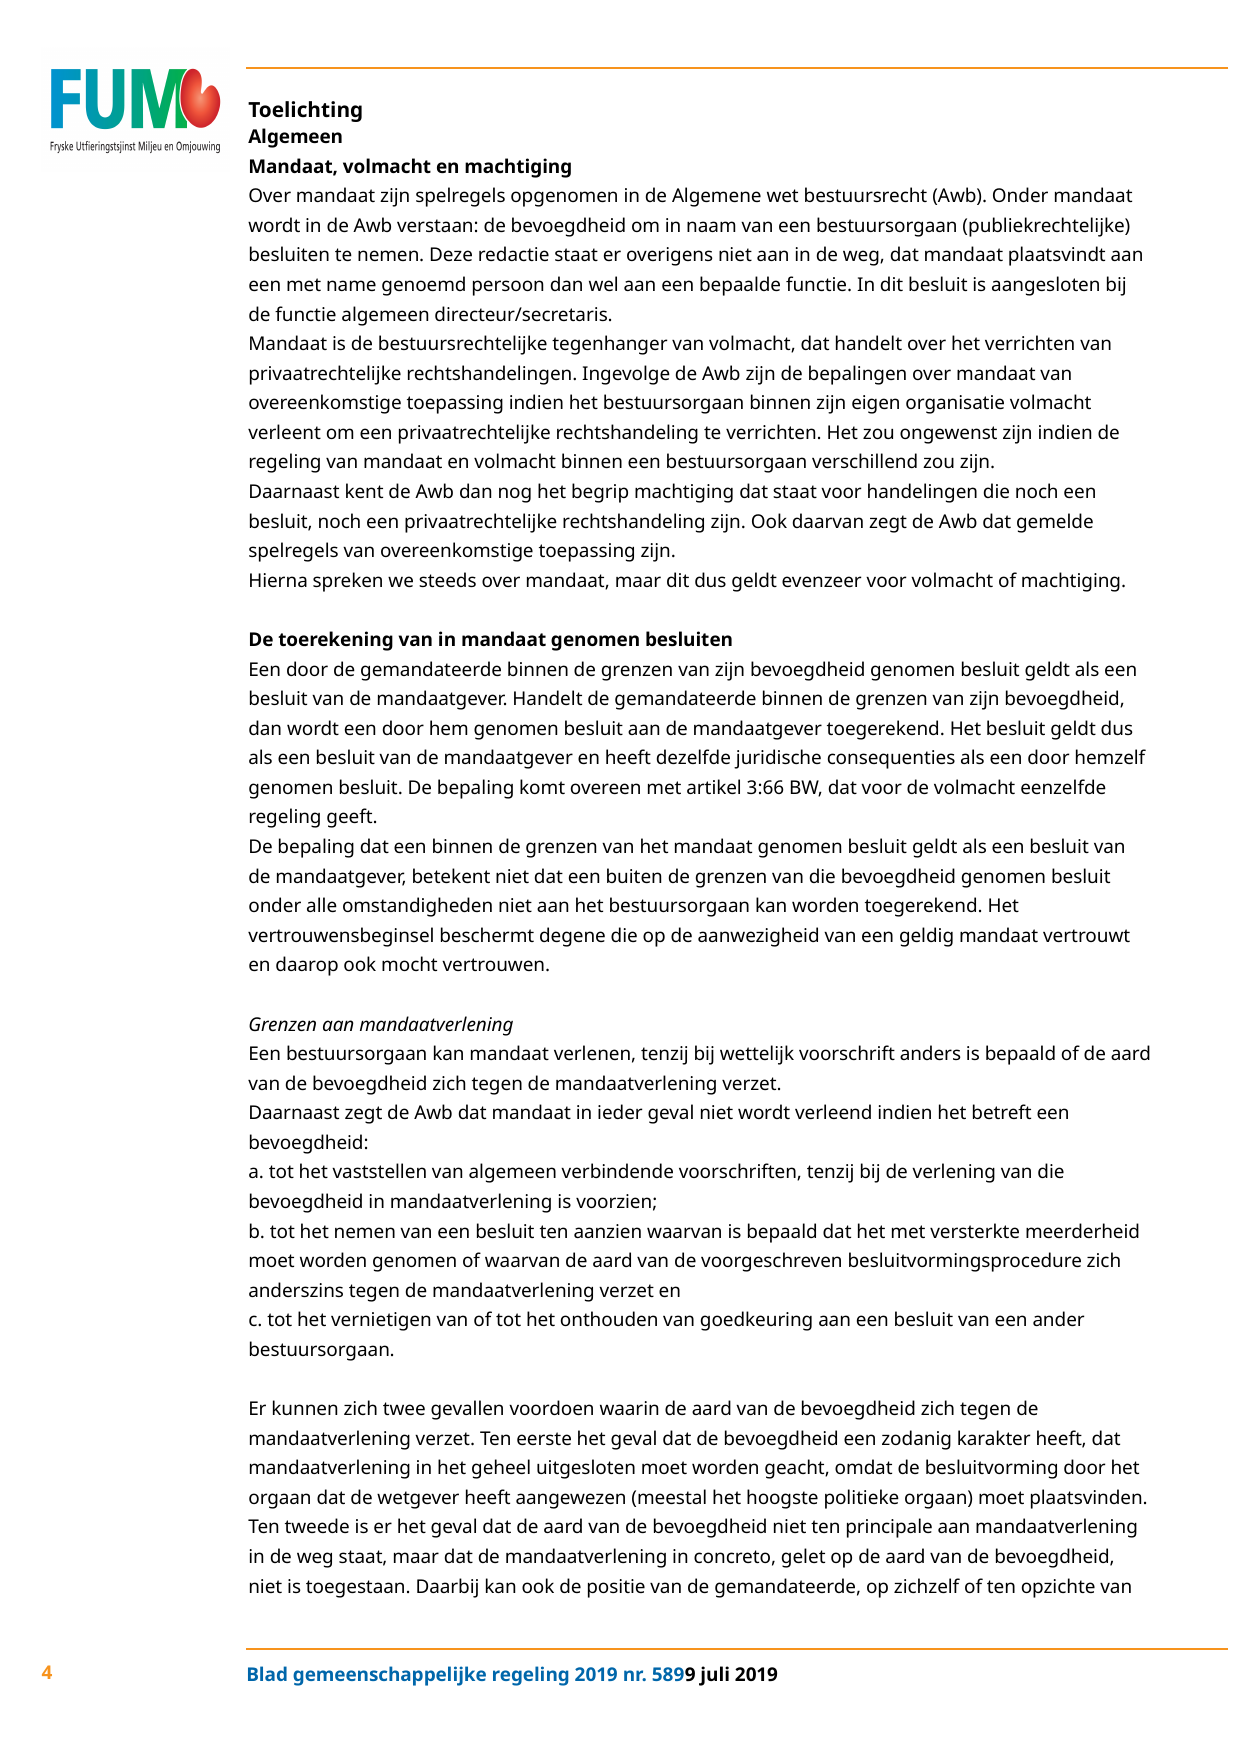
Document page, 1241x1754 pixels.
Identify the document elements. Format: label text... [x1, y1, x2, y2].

text b. tot het nemen van een besluit ten aanzien waarvan is bepaald dat het met versterkte meerderheid moet worden genomen of waarvan de aard van de voorgeschreven besluitvormingsprocedure zich anderszins tegen de mandaatverlening verzet en [248, 1218, 1152, 1303]
text Toelichting [248, 95, 1152, 123]
text Mandaat, volmacht en machtiging [248, 153, 1152, 179]
text c. tot het vernietigen van of tot het onthouden van goedkeuring aan een besluit van een ander bestuursorgaan. [248, 1307, 1152, 1362]
text Algemeen [248, 123, 1152, 149]
text Er kunnen zich twee gevallen voordoen waarin de aard van de bevoegdheid zich tegen de mandaatverlening verzet. Ten eerste het geval dat de bevoegdheid een zodanig karakter heeft, dat mandaatverlening in het geheel uitgesloten moet worden geacht, omdat de besluitvorming door het orgaan dat de wetgever heeft aangewezen (meestal het hoogste politieke orgaan) moet plaatsvinden. Ten tweede is er het geval dat de aard van de bevoegdheid niet ten principale aan mandaatverlening in de weg staat, maar dat de mandaatverlening in concreto, gelet op de aard van de bevoegdheid, niet is toegestaan. Daarbij kan ook de positie van de gemandateerde, op zichzelf of ten opzichte van [248, 1395, 1152, 1599]
text Grenzen aan mandaatverlening [248, 1011, 1152, 1037]
text Hierna spreken we steeds over mandaat, maar dit dus geldt evenzeer voor volmacht of machtiging. [248, 567, 1152, 593]
text De bepaling dat een binnen de grenzen van het mandaat genomen besluit geldt als een besluit van de mandaatgever, betekent niet dat een buiten de grenzen van die bevoegdheid genomen besluit onder alle omstandigheden niet aan het bestuursorgaan kan worden toegerekend. Het vertrouwensbeginsel beschermt degene die op de aanwezigheid van een geldig mandaat vertrouwt en daarop ook mocht vertrouwen. [248, 833, 1152, 977]
text De toerekening van in mandaat genomen besluiten [248, 626, 1152, 652]
text Een door de gemandateerde binnen de grenzen van zijn bevoegdheid genomen besluit geldt als een besluit van de mandaatgever. Handelt de gemandateerde binnen de grenzen van zijn bevoegdheid, dan wordt een door hem genomen besluit aan de mandaatgever toegerekend. Het besluit geldt dus als een besluit van de mandaatgever en heeft dezelfde juridische consequenties als een door hemzelf genomen besluit. De bepaling komt overeen met artikel 3:66 BW, dat voor de volmacht eenzelfde regeling geeft. [248, 656, 1152, 829]
text Een bestuursorgaan kan mandaat verlenen, tenzij bij wettelijk voorschrift anders is bepaald of de aard van de bevoegdheid zich tegen de mandaatverlening verzet. [248, 1040, 1152, 1096]
text Over mandaat zijn spelregels opgenomen in de Algemene wet bestuursrecht (Awb). Onder mandaat wordt in de Awb verstaan: de bevoegdheid om in naam van een bestuursorgaan (publiekrechtelijke) besluiten te nemen. Deze redactie staat er overigens niet aan in de weg, dat mandaat plaatsvindt aan een met name genoemd persoon dan wel aan een bepaalde functie. In dit besluit is aangesloten bij de functie algemeen directeur/secretaris. [248, 182, 1152, 327]
text Mandaat is de bestuursrechtelijke tegenhanger van volmacht, dat handelt over het verrichten van privaatrechtelijke rechtshandelingen. Ingevolge de Awb zijn de bepalingen over mandaat van overeenkomstige toepassing indien het bestuursorgaan binnen zijn eigen organisatie volmacht verleent om een privaatrechtelijke rechtshandeling te verrichten. Het zou ongewenst zijn indien de regeling van mandaat en volmacht binnen een bestuursorgaan verschillend zou zijn. [248, 330, 1152, 474]
text Daarnaast kent de Awb dan nog het begrip machtiging dat staat voor handelingen die noch een besluit, noch een privaatrechtelijke rechtshandeling zijn. Ook daarvan zegt de Awb dat gemelde spelregels van overeenkomstige toepassing zijn. [248, 478, 1152, 563]
picture [41, 47, 231, 172]
text Daarnaast zegt de Awb dat mandaat in ieder geval niet wordt verleend indien het betreft een bevoegdheid: [248, 1099, 1152, 1155]
text a. tot het vaststellen van algemeen verbindende voorschriften, tenzij bij de verlening van die bevoegdheid in mandaatverlening is voorzien; [248, 1159, 1152, 1214]
